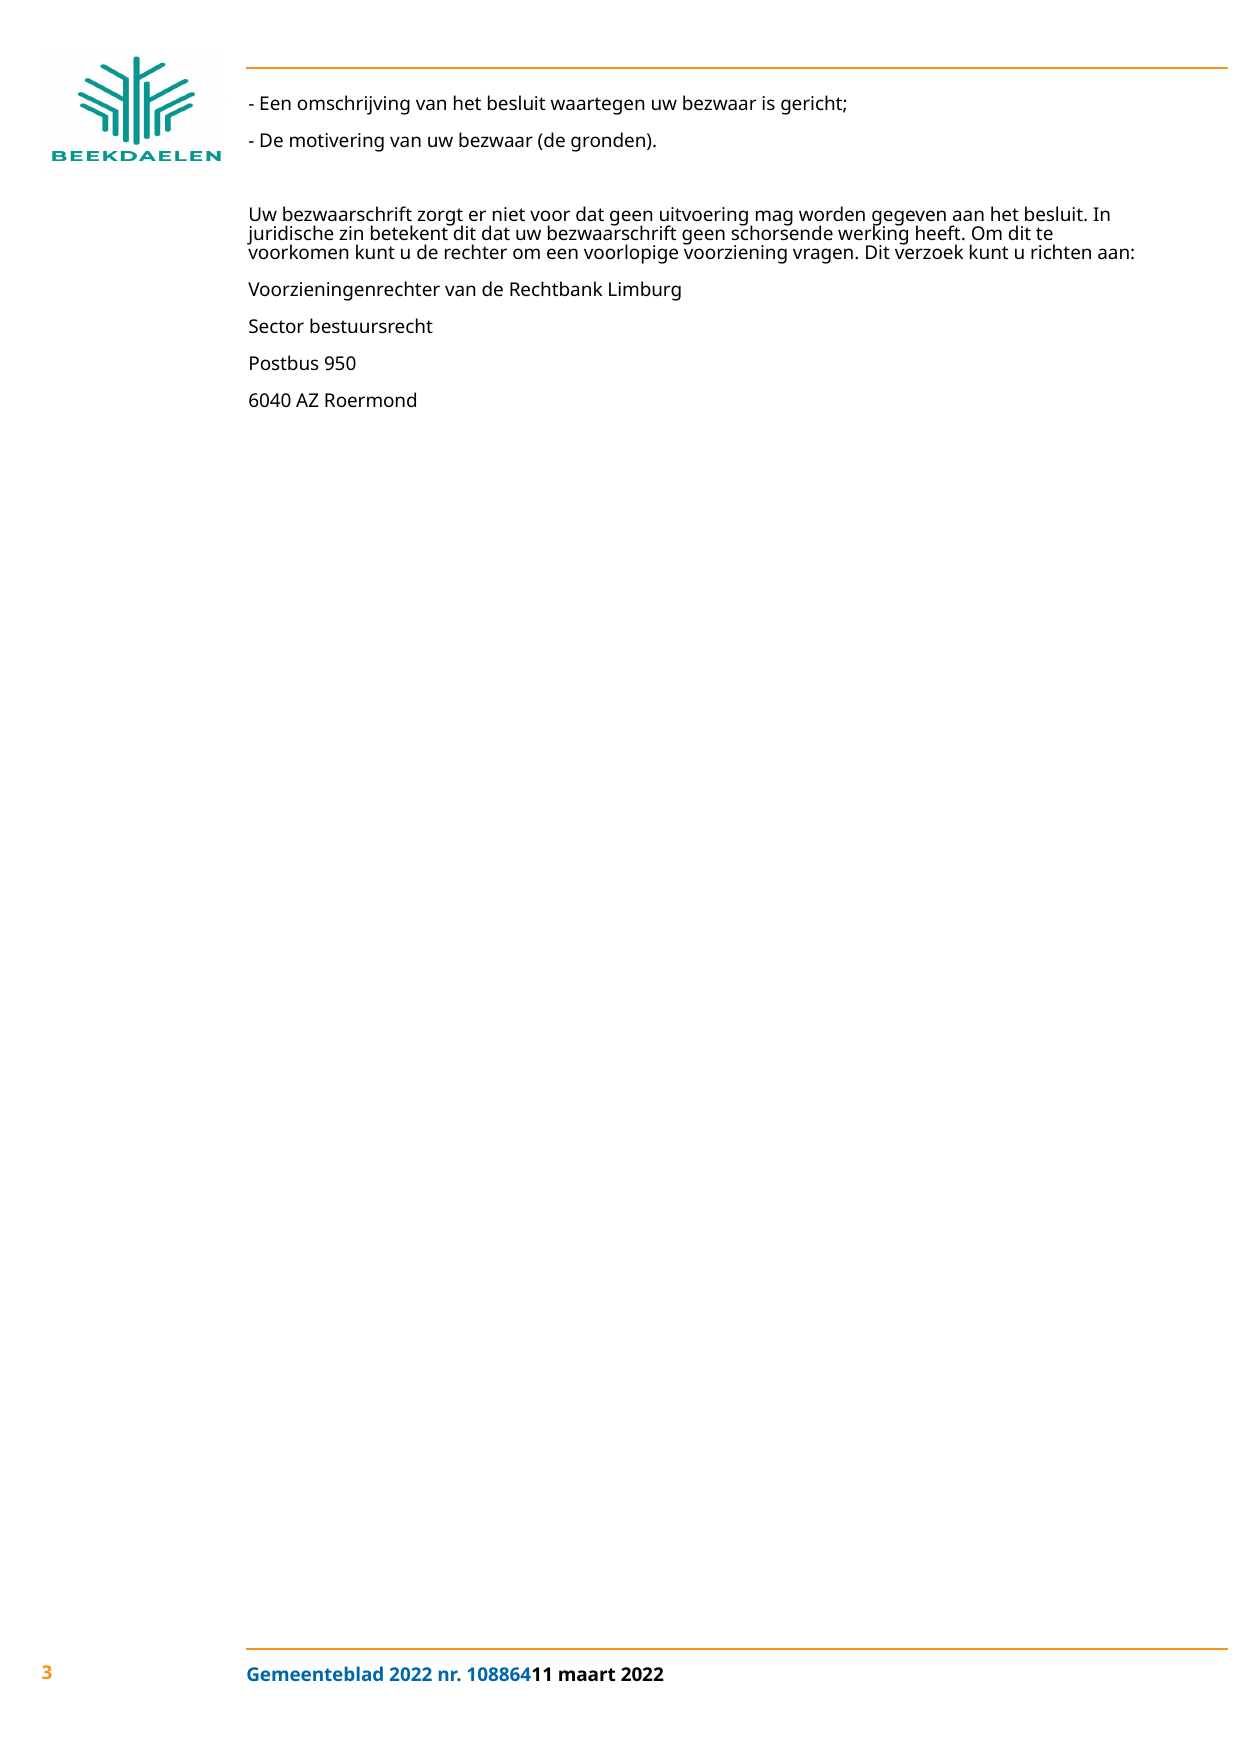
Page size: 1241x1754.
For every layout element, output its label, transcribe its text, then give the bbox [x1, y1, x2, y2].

text Voorzieningenrechter van de Rechtbank Limburg [248, 281, 1152, 301]
text Uw bezwaarschrift zorgt er niet voor dat geen uitvoering mag worden gegeven aan het besluit. In juridische zin betekent dit dat uw bezwaarschrift geen schorsende werking heeft. Om dit te voorkomen kunt u de rechter om een voorlopige voorziening vragen. Dit verzoek kunt u richten aan: [248, 206, 1152, 263]
text Postbus 950 [248, 355, 1152, 374]
text Sector bestuursrecht [248, 318, 1152, 337]
text 6040 AZ Roermond [248, 392, 1152, 411]
picture [41, 47, 231, 172]
text - Een omschrijving van het besluit waartegen uw bezwaar is gericht; [248, 95, 1152, 114]
text - De motivering van uw bezwaar (de gronden). [248, 132, 1152, 151]
